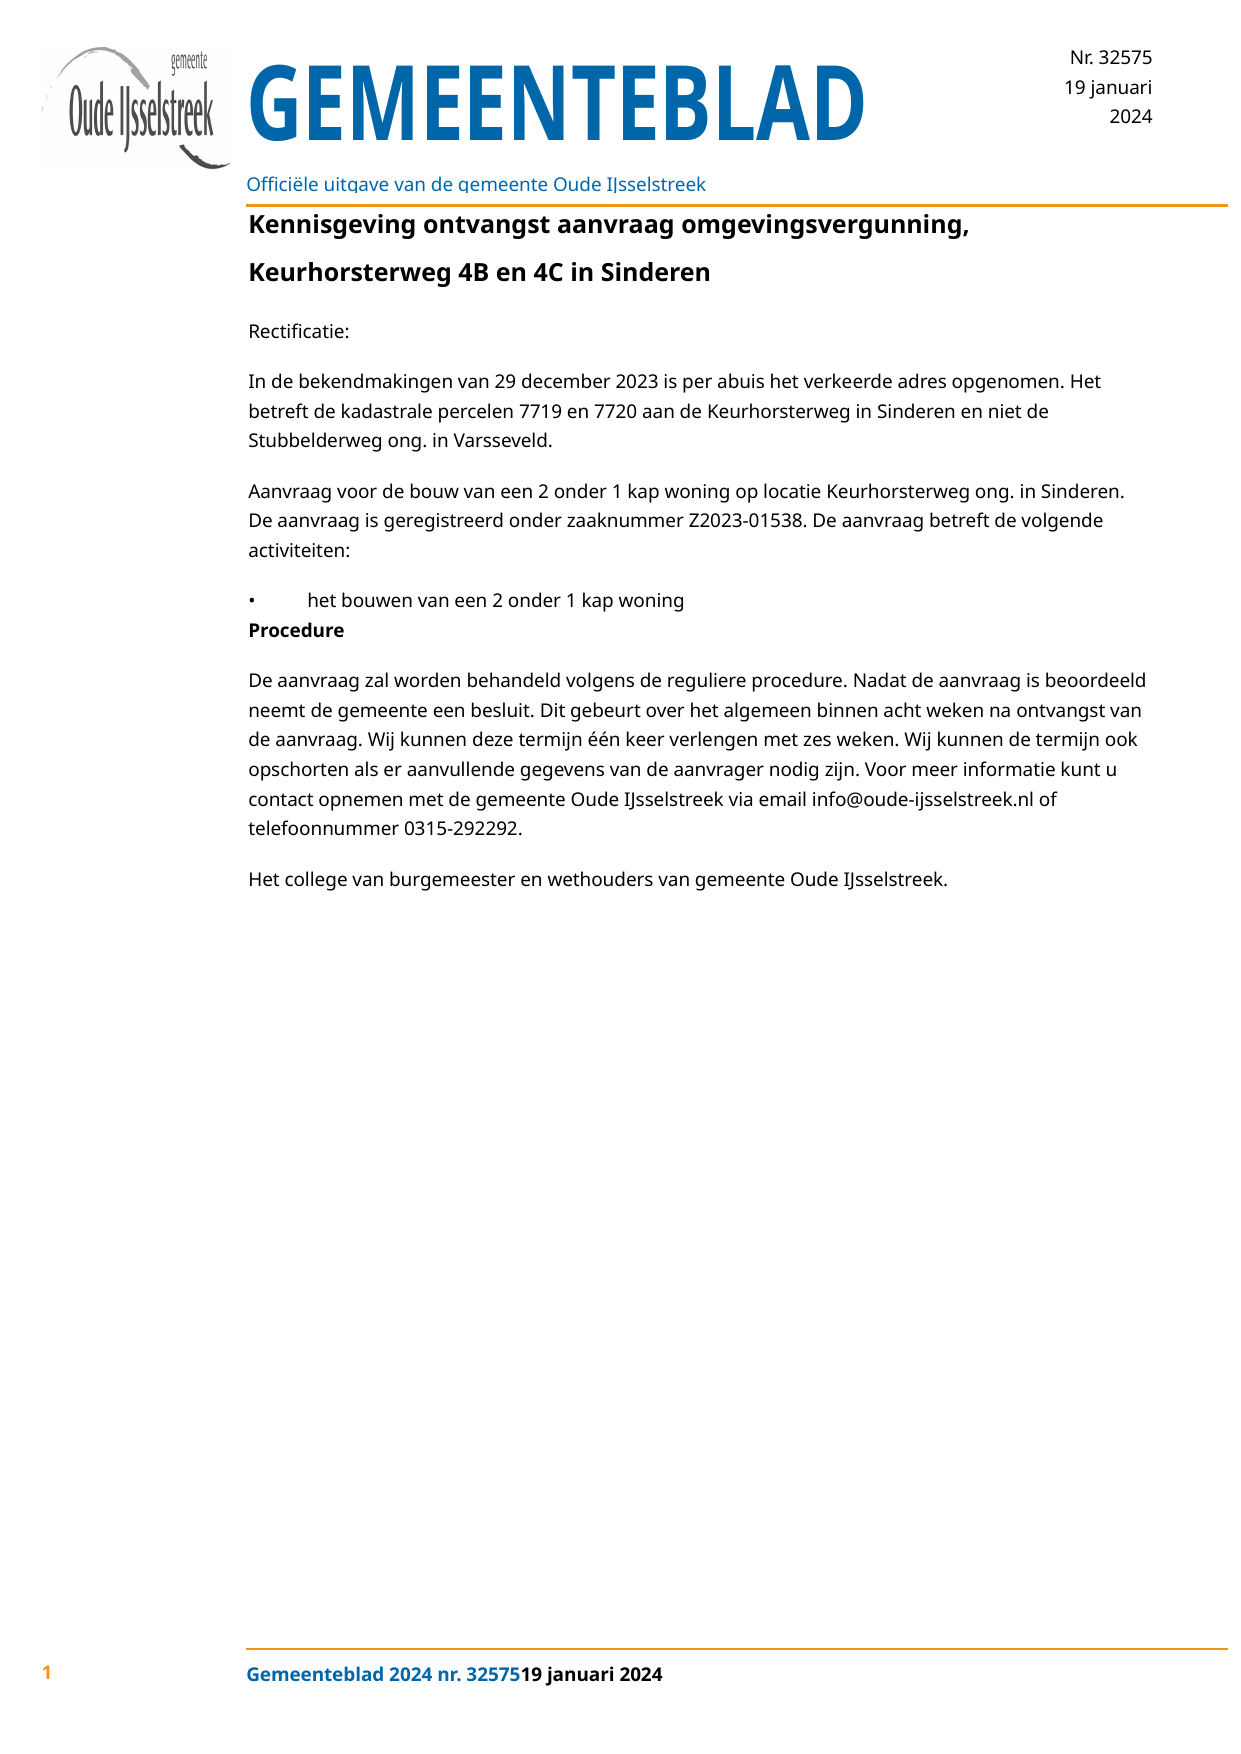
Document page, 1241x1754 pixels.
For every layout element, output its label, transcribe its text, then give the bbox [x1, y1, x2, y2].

text In de bekendmakingen van 29 december 2023 is per abuis het verkeerde adres opgenomen. Het betreft de kadastrale percelen 7719 en 7720 aan de Keurhorsterweg in Sinderen en niet de Stubbelderweg ong. in Varsseveld. [248, 368, 1152, 453]
text Kennisgeving ontvangst aanvraag omgevingsvergunning, Keurhorsterweg 4B en 4C in Sinderen [248, 207, 1152, 288]
text Procedure [248, 617, 1152, 643]
text Aanvraag voor de bouw van een 2 onder 1 kap woning op locatie Keurhorsterweg ong. in Sinderen. De aanvraag is geregistreerd onder zaaknummer Z2023-01538. De aanvraag betreft de volgende activiteiten: [248, 478, 1152, 563]
picture [41, 47, 231, 172]
list het bouwen van een 2 onder 1 kap woning [248, 587, 1152, 613]
text Het college van burgemeester en wethouders van gemeente Oude IJsselstreek. [248, 866, 1152, 892]
text De aanvraag zal worden behandeld volgens de reguliere procedure. Nadat de aanvraag is beoordeeld neemt de gemeente een besluit. Dit gebeurt over het algemeen binnen acht weken na ontvangst van de aanvraag. Wij kunnen deze termijn één keer verlengen met zes weken. Wij kunnen de termijn ook opschorten als er aanvullende gegevens van de aanvrager nodig zijn. Voor meer informatie kunt u contact opnemen met de gemeente Oude IJsselstreek via email info@oude-ijsselstreek.nl of telefoonnummer 0315-292292. [248, 667, 1152, 841]
text Rectificatie: [248, 318, 1152, 344]
